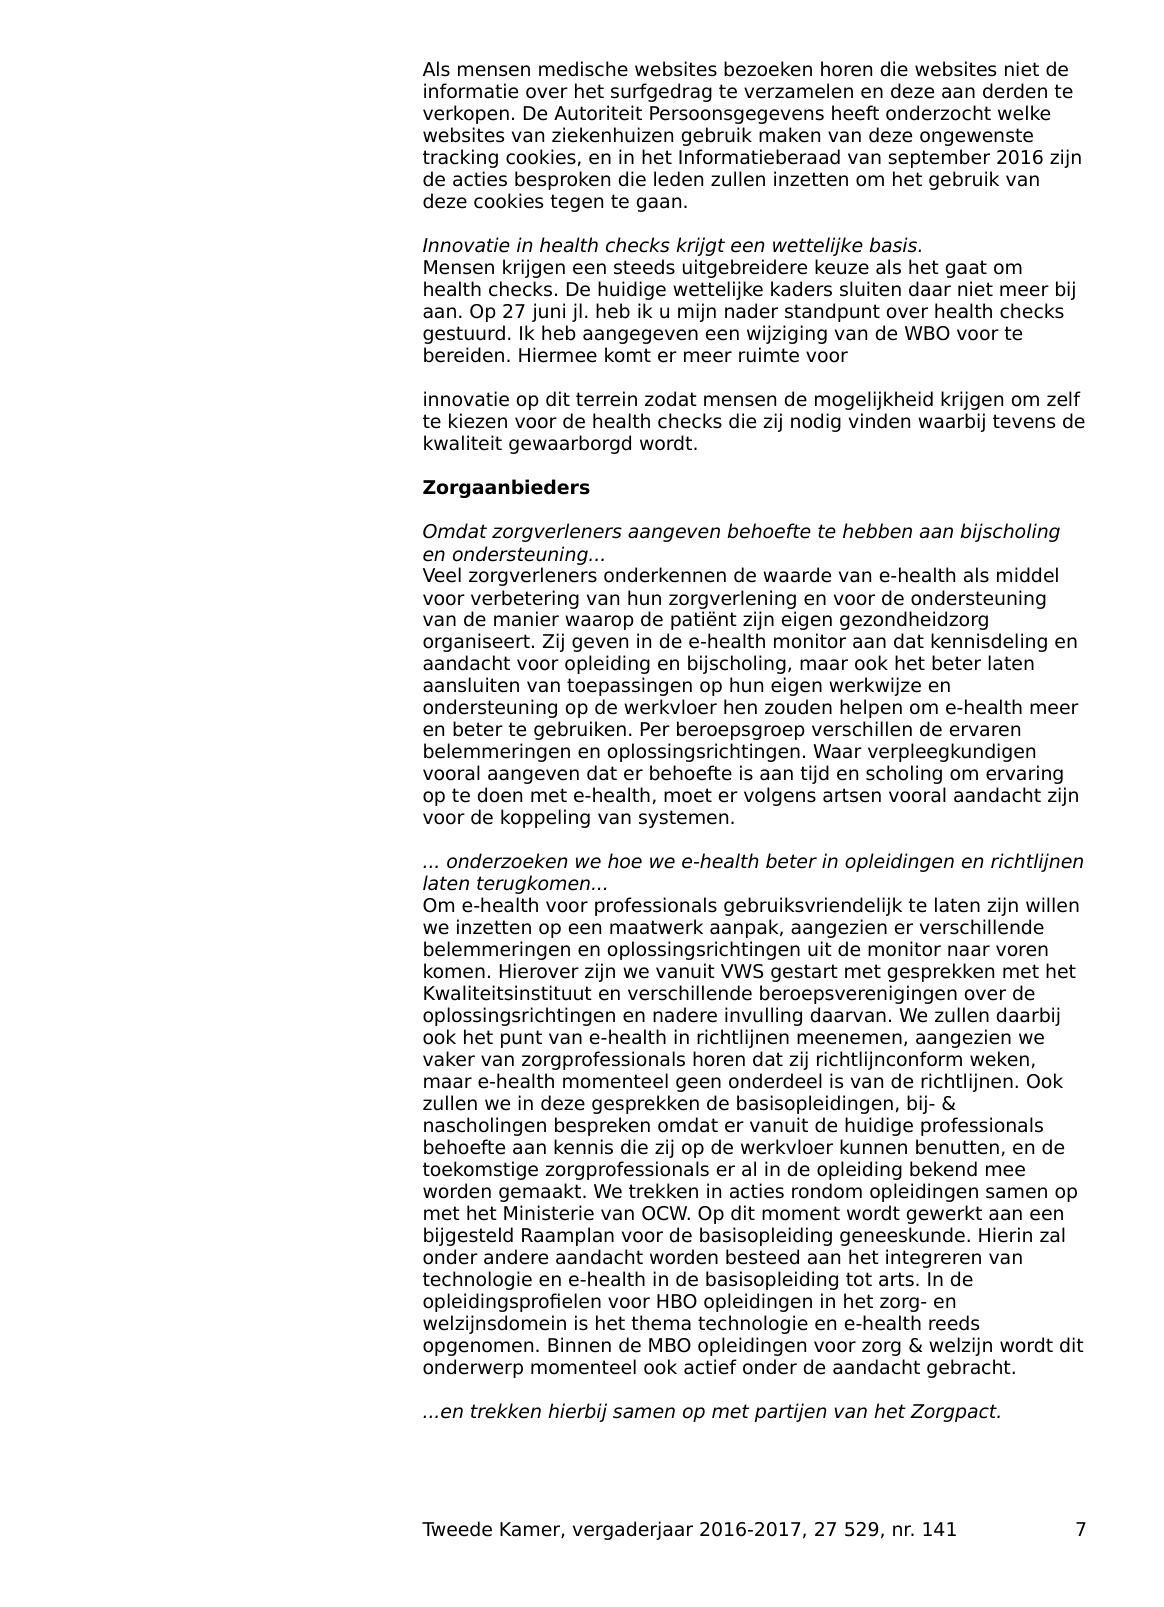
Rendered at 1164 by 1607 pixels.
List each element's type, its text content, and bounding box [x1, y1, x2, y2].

subtitle Zorgaanbieders [422, 477, 1087, 499]
text ...en trekken hierbij samen op met partijen van het Zorgpact. [422, 1401, 1087, 1423]
text Omdat zorgverleners aangeven behoefte te hebben aan bijscholing en ondersteuning... [422, 521, 1087, 565]
text innovatie op dit terrein zodat mensen de mogelijkheid krijgen om zelf te kiezen voor de health checks die zij nodig vinden waarbij tevens de kwaliteit gewaarborgd wordt. [422, 389, 1087, 455]
text Veel zorgverleners onderkennen de waarde van e-health als middel voor verbetering van hun zorgverlening en voor de ondersteuning van de manier waarop de patiënt zijn eigen gezondheidzorg organiseert. Zij geven in de e-health monitor aan dat kennisdeling en aandacht voor opleiding en bijscholing, maar ook het beter laten aansluiten van toepassingen op hun eigen werkwijze en ondersteuning op de werkvloer hen zouden helpen om e-health meer en beter te gebruiken. Per beroepsgroep verschillen de ervaren belemmeringen en oplossingsrichtingen. Waar verpleegkundigen vooral aangeven dat er behoefte is aan tijd en scholing om ervaring op te doen met e-health, moet er volgens artsen vooral aandacht zijn voor de koppeling van systemen. [422, 565, 1087, 829]
text Mensen krijgen een steeds uitgebreidere keuze als het gaat om health checks. De huidige wettelijke kaders sluiten daar niet meer bij aan. Op 27 juni jl. heb ik u mijn nader standpunt over health checks gestuurd. Ik heb aangegeven een wijziging van de WBO voor te bereiden. Hiermee komt er meer ruimte voor [422, 257, 1087, 367]
text Om e-health voor professionals gebruiksvriendelijk te laten zijn willen we inzetten op een maatwerk aanpak, aangezien er verschillende belemmeringen en oplossingsrichtingen uit de monitor naar voren komen. Hierover zijn we vanuit VWS gestart met gesprekken met het Kwaliteitsinstituut en verschillende beroepsverenigingen over de oplossingsrichtingen en nadere invulling daarvan. We zullen daarbij ook het punt van e-health in richtlijnen meenemen, aangezien we vaker van zorgprofessionals horen dat zij richtlijnconform weken, maar e-health momenteel geen onderdeel is van de richtlijnen. Ook zullen we in deze gesprekken de basisopleidingen, bij- & nascholingen bespreken omdat er vanuit de huidige professionals behoefte aan kennis die zij op de werkvloer kunnen benutten, en de toekomstige zorgprofessionals er al in de opleiding bekend mee worden gemaakt. We trekken in acties rondom opleidingen samen op met het Ministerie van OCW. Op dit moment wordt gewerkt aan een bijgesteld Raamplan voor de basisopleiding geneeskunde. Hierin zal onder andere aandacht worden besteed aan het integreren van technologie en e-health in de basisopleiding tot arts. In de opleidingsprofielen voor HBO opleidingen in het zorg- en welzijnsdomein is het thema technologie en e-health reeds opgenomen. Binnen de MBO opleidingen voor zorg & welzijn wordt dit onderwerp momenteel ook actief onder de aandacht gebracht. [422, 895, 1087, 1379]
text Als mensen medische websites bezoeken horen die websites niet de informatie over het surfgedrag te verzamelen en deze aan derden te verkopen. De Autoriteit Persoonsgegevens heeft onderzocht welke websites van ziekenhuizen gebruik maken van deze ongewenste tracking cookies, en in het Informatieberaad van september 2016 zijn de acties besproken die leden zullen inzetten om het gebruik van deze cookies tegen te gaan. [422, 59, 1087, 213]
text Innovatie in health checks krijgt een wettelijke basis. [422, 235, 1087, 257]
text ... onderzoeken we hoe we e-health beter in opleidingen en richtlijnen laten terugkomen... [422, 851, 1087, 895]
